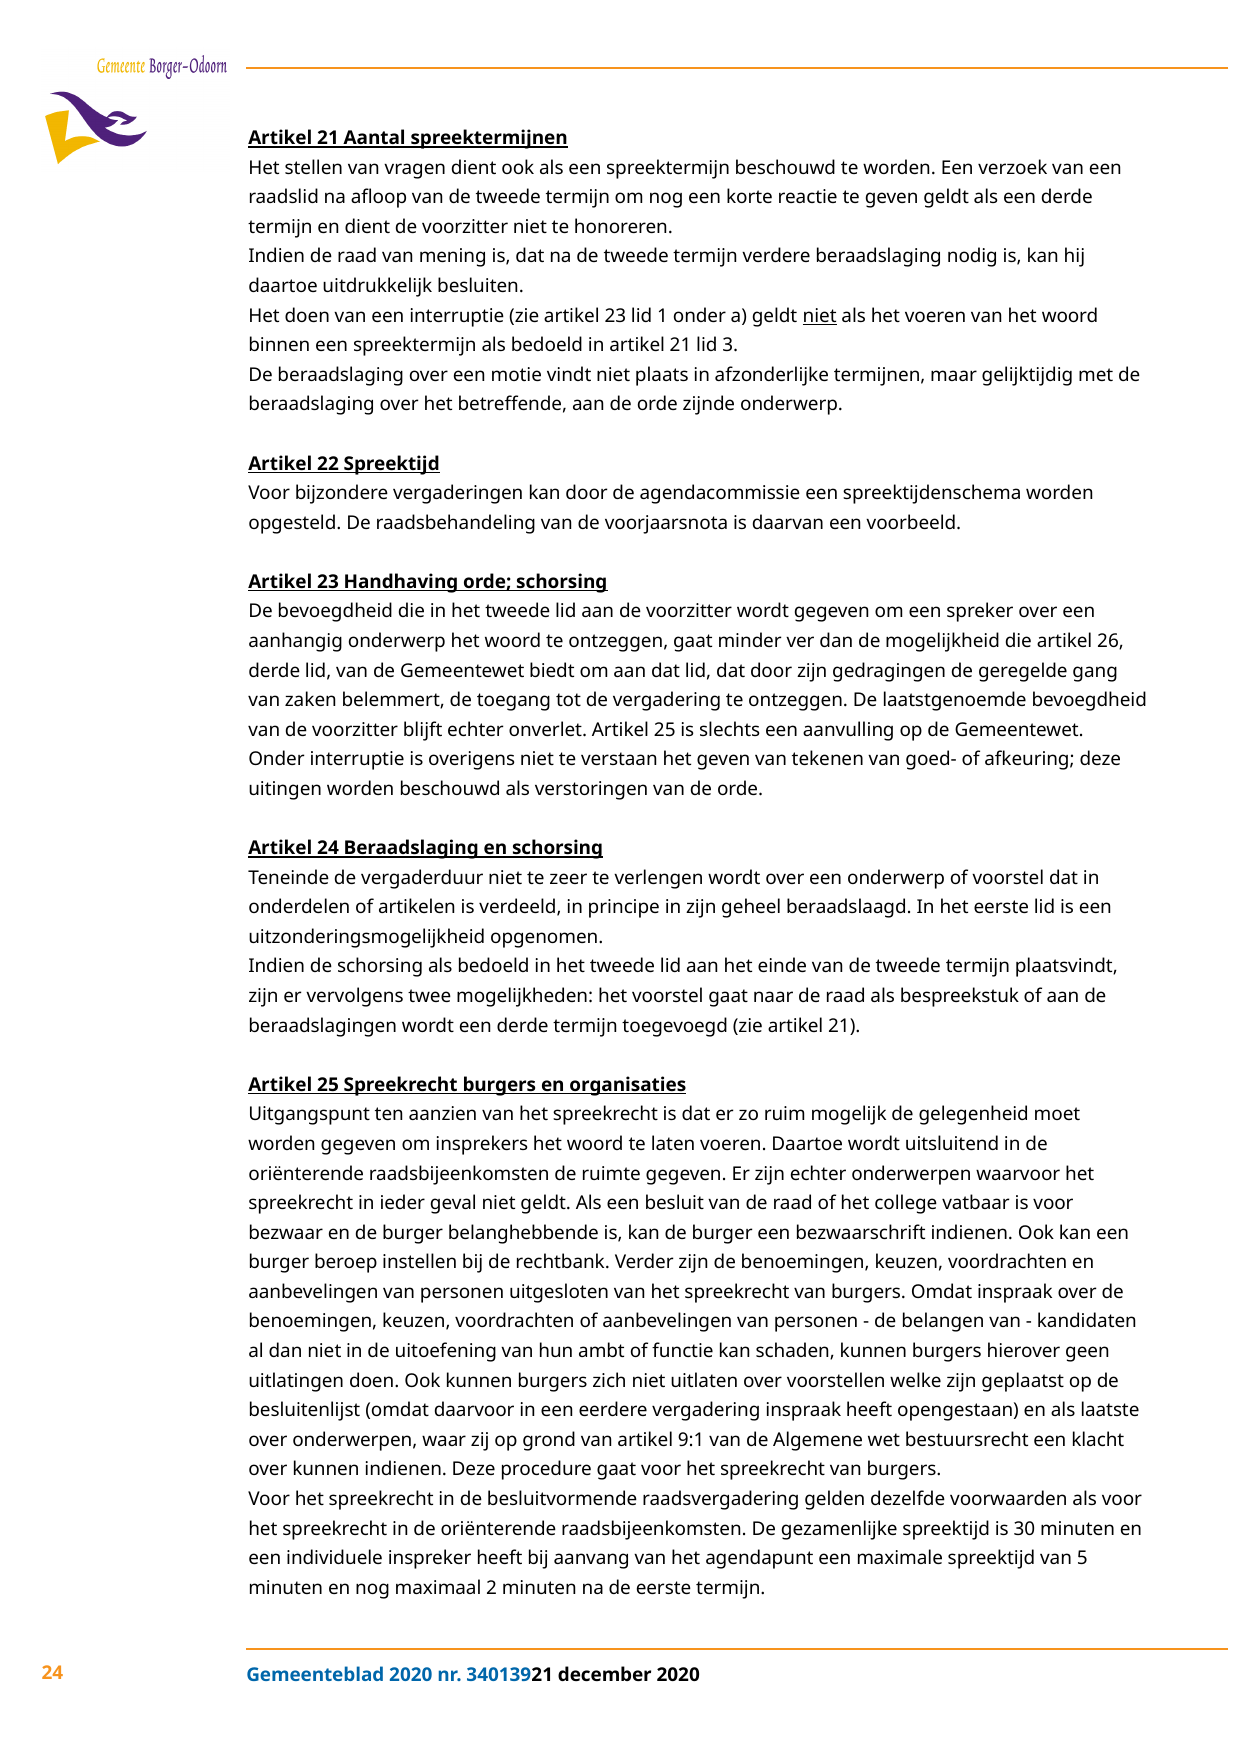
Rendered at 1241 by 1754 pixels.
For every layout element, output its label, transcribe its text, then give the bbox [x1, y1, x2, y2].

text Indien de raad van mening is, dat na de tweede termijn verdere beraadslaging nodig is, kan hij daartoe uitdrukkelijk besluiten. [248, 243, 1152, 298]
text De bevoegdheid die in het tweede lid aan de voorzitter wordt gegeven om een spreker over een aanhangig onderwerp het woord te ontzeggen, gaat minder ver dan de mogelijkheid die artikel 26, derde lid, van de Gemeentewet biedt om aan dat lid, dat door zijn gedragingen de geregelde gang van zaken belemmert, de toegang tot de vergadering te ontzeggen. De laatstgenoemde bevoegdheid van de voorzitter blijft echter onverlet. Artikel 25 is slechts een aanvulling op de Gemeentewet. [248, 598, 1152, 742]
text Artikel 21 Aantal spreektermijnen [248, 124, 1152, 150]
picture [41, 47, 231, 172]
text Voor het spreekrecht in de besluitvormende raadsvergadering gelden dezelfde voorwaarden als voor het spreekrecht in de oriënterende raadsbijeenkomsten. De gezamenlijke spreektijd is 30 minuten en een individuele inspreker heeft bij aanvang van het agendapunt een maximale spreektijd van 5 minuten en nog maximaal 2 minuten na de eerste termijn. [248, 1485, 1152, 1600]
text Artikel 23 Handhaving orde; schorsing [248, 568, 1152, 594]
text Het stellen van vragen dient ook als een spreektermijn beschouwd te worden. Een verzoek van een raadslid na afloop van de tweede termijn om nog een korte reactie te geven geldt als een derde termijn en dient de voorzitter niet te honoreren. [248, 154, 1152, 239]
text De beraadslaging over een motie vindt niet plaats in afzonderlijke termijnen, maar gelijktijdig met de beraadslaging over het betreffende, aan de orde zijnde onderwerp. [248, 361, 1152, 416]
text Het doen van een interruptie (zie artikel 23 lid 1 onder a) geldt niet als het voeren van het woord binnen een spreektermijn als bedoeld in artikel 21 lid 3. [248, 302, 1152, 357]
text Teneinde de vergaderduur niet te zeer te verlengen wordt over een onderwerp of voorstel dat in onderdelen of artikelen is verdeeld, in principe in zijn geheel beraadslaagd. In het eerste lid is een uitzonderingsmogelijkheid opgenomen. [248, 864, 1152, 949]
text Onder interruptie is overigens niet te verstaan het geven van tekenen van goed- of afkeuring; deze uitingen worden beschouwd als verstoringen van de orde. [248, 746, 1152, 801]
text Artikel 22 Spreektijd [248, 450, 1152, 476]
text Voor bijzondere vergaderingen kan door de agendacommissie een spreektijdenschema worden opgesteld. De raadsbehandeling van de voorjaarsnota is daarvan een voorbeeld. [248, 479, 1152, 535]
text Artikel 24 Beraadslaging en schorsing [248, 834, 1152, 860]
text Indien de schorsing als bedoeld in het tweede lid aan het einde van de tweede termijn plaatsvindt, zijn er vervolgens twee mogelijkheden: het voorstel gaat naar de raad als bespreekstuk of aan de beraadslagingen wordt een derde termijn toegevoegd (zie artikel 21). [248, 953, 1152, 1038]
text Artikel 25 Spreekrecht burgers en organisaties [248, 1071, 1152, 1097]
text Uitgangspunt ten aanzien van het spreekrecht is dat er zo ruim mogelijk de gelegenheid moet worden gegeven om insprekers het woord te laten voeren. Daartoe wordt uitsluitend in de oriënterende raadsbijeenkomsten de ruimte gegeven. Er zijn echter onderwerpen waarvoor het spreekrecht in ieder geval niet geldt. Als een besluit van de raad of het college vatbaar is voor bezwaar en de burger belanghebbende is, kan de burger een bezwaarschrift indienen. Ook kan een burger beroep instellen bij de rechtbank. Verder zijn de benoemingen, keuzen, voordrachten en aanbevelingen van personen uitgesloten van het spreekrecht van burgers. Omdat inspraak over de benoemingen, keuzen, voordrachten of aanbevelingen van personen - de belangen van - kandidaten al dan niet in de uitoefening van hun ambt of functie kan schaden, kunnen burgers hierover geen uitlatingen doen. Ook kunnen burgers zich niet uitlaten over voorstellen welke zijn geplaatst op de besluitenlijst (omdat daarvoor in een eerdere vergadering inspraak heeft opengestaan) en als laatste over onderwerpen, waar zij op grond van artikel 9:1 van de Algemene wet bestuursrecht een klacht over kunnen indienen. Deze procedure gaat voor het spreekrecht van burgers. [248, 1101, 1152, 1481]
